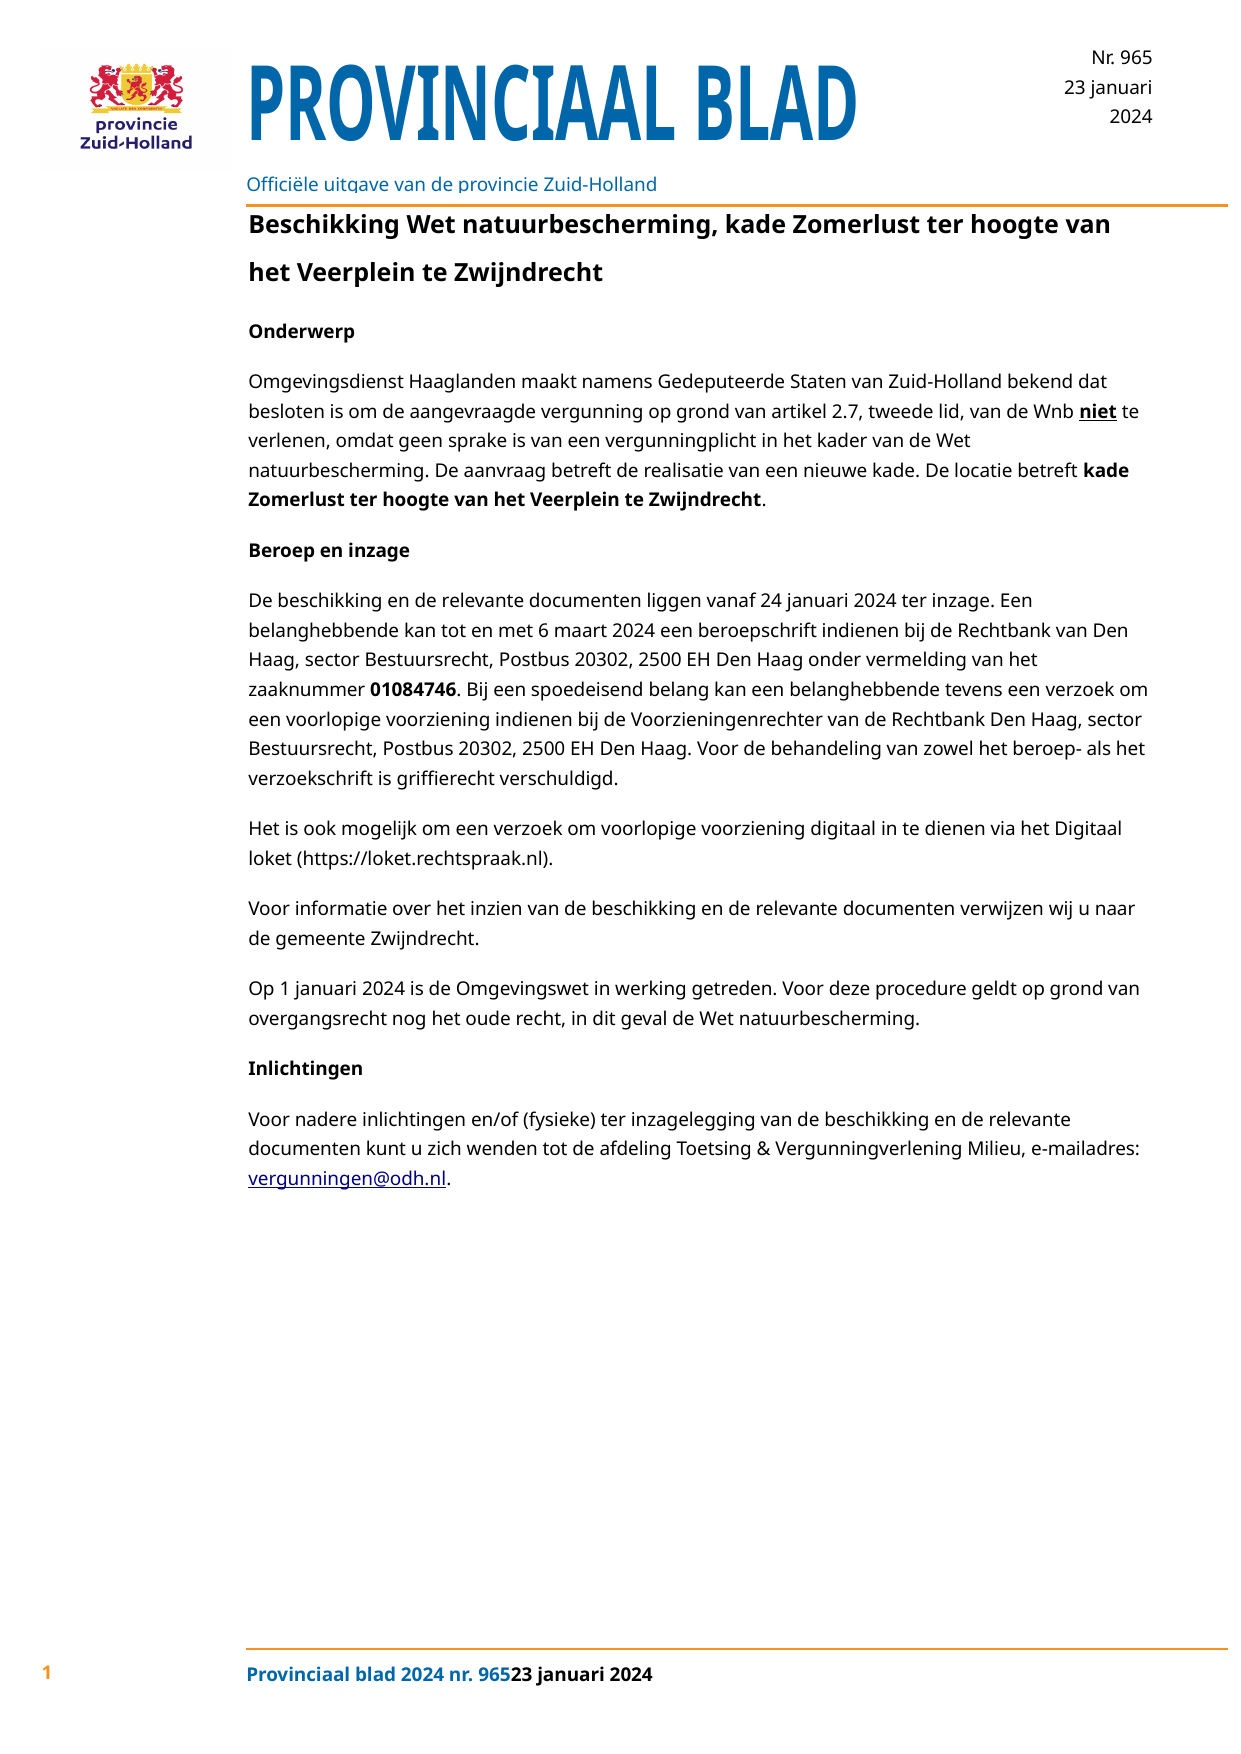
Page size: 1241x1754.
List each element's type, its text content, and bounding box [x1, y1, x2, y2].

text Op 1 januari 2024 is de Omgevingswet in werking getreden. Voor deze procedure geldt op grond van overgangsrecht nog het oude recht, in dit geval de Wet natuurbescherming. [248, 975, 1152, 1031]
text Inlichtingen [248, 1055, 1152, 1081]
text Onderwerp [248, 318, 1152, 344]
text De beschikking en de relevante documenten liggen vanaf 24 januari 2024 ter inzage. Een belanghebbende kan tot en met 6 maart 2024 een beroepschrift indienen bij de Rechtbank van Den Haag, sector Bestuursrecht, Postbus 20302, 2500 EH Den Haag onder vermelding van het zaaknummer 01084746. Bij een spoedeisend belang kan een belanghebbende tevens een verzoek om een voorlopige voorziening indienen bij de Voorzieningenrechter van de Rechtbank Den Haag, sector Bestuursrecht, Postbus 20302, 2500 EH Den Haag. Voor de behandeling van zowel het beroep- als het verzoekschrift is griffierecht verschuldigd. [248, 587, 1152, 791]
text Omgevingsdienst Haaglanden maakt namens Gedeputeerde Staten van Zuid-Holland bekend dat besloten is om de aangevraagde vergunning op grond van artikel 2.7, tweede lid, van de Wnb niet te verlenen, omdat geen sprake is van een vergunningplicht in het kader van de Wet natuurbescherming. De aanvraag betreft de realisatie van een nieuwe kade. De locatie betreft kade Zomerlust ter hoogte van het Veerplein te Zwijndrecht. [248, 368, 1152, 512]
text Het is ook mogelijk om een verzoek om voorlopige voorziening digitaal in te dienen via het Digitaal loket (https://loket.rechtspraak.nl). [248, 815, 1152, 871]
text Beroep en inzage [248, 537, 1152, 563]
picture [41, 47, 231, 172]
text Voor nadere inlichtingen en/of (fysieke) ter inzagelegging van de beschikking en de relevante documenten kunt u zich wenden tot de afdeling Toetsing & Vergunningverlening Milieu, e-mailadres: vergunningen@odh.nl. [248, 1106, 1152, 1191]
text Voor informatie over het inzien van de beschikking en de relevante documenten verwijzen wij u naar de gemeente Zwijndrecht. [248, 895, 1152, 951]
text Beschikking Wet natuurbescherming, kade Zomerlust ter hoogte van het Veerplein te Zwijndrecht [248, 207, 1152, 288]
